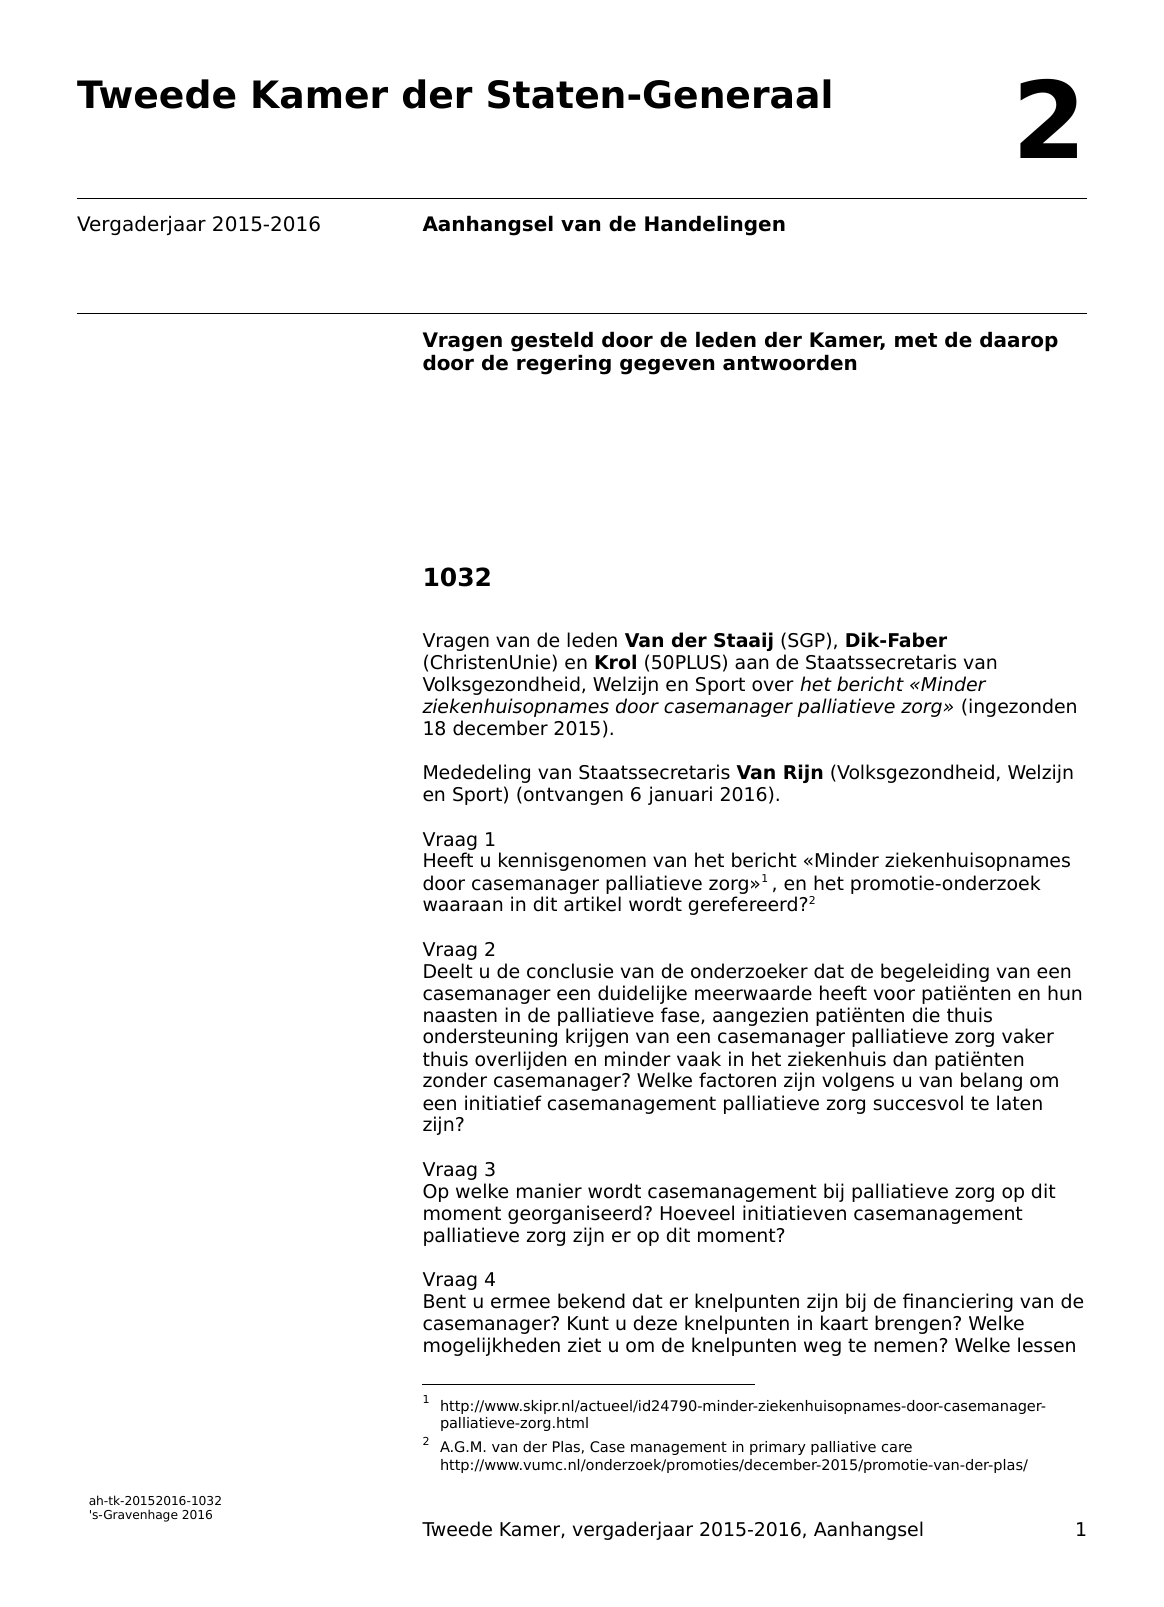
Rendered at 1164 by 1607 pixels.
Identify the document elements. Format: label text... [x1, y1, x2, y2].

table_header 2 [886, 59, 1087, 198]
text Vraag 3 [422, 1158, 1087, 1181]
text Mededeling van Staatssecretaris Van Rijn (Volksgezondheid, Welzijn en Sport) (ontvangen 6 januari 2016). [422, 762, 1087, 806]
text Op welke manier wordt casemanagement bij palliatieve zorg op dit moment georganiseerd? Hoeveel initiatieven casemanagement palliatieve zorg zijn er op dit moment? [422, 1181, 1087, 1246]
text A.G.M. van der Plas, Case management in primary palliative care http://www.vumc.nl/onderzoek/promoties/december-2015/promotie-van-der-plas/ [422, 1435, 1087, 1474]
text ah-tk-20152016-1032 [88, 1494, 323, 1508]
text Deelt u de conclusie van de onderzoeker dat de begeleiding van een casemanager een duidelijke meerwaarde heeft voor patiënten en hun naasten in de palliatieve fase, aangezien patiënten die thuis ondersteuning krijgen van een casemanager palliatieve zorg vaker thuis overlijden en minder vaak in het ziekenhuis dan patiënten zonder casemanager? Welke factoren zijn volgens u van belang om een initiatief casemanagement palliatieve zorg succesvol te laten zijn? [422, 961, 1087, 1136]
text 1032 [422, 563, 1087, 592]
text Bent u ermee bekend dat er knelpunten zijn bij de financiering van de casemanager? Kunt u deze knelpunten in kaart brengen? Welke mogelijkheden ziet u om de knelpunten weg te nemen? Welke lessen [422, 1291, 1087, 1357]
table_cell Vragen gesteld door de leden der Kamer, met de daarop door de regering gegeven antwoorden [422, 314, 1087, 375]
table_cell Vergaderjaar 2015-2016 [77, 199, 422, 313]
text Vraag 4 [422, 1269, 1087, 1291]
text Vragen van de leden Van der Staaij (SGP), Dik-Faber (ChristenUnie) en Krol (50PLUS) aan de Staatssecretaris van Volksgezondheid, Welzijn en Sport over het bericht «Minder ziekenhuisopnames door casemanager palliatieve zorg» (ingezonden 18 december 2015). [422, 630, 1087, 740]
table_cell [77, 314, 422, 375]
text Vraag 1 [422, 828, 1087, 850]
text Vraag 2 [422, 938, 1087, 961]
text http://www.skipr.nl/actueel/id24790-minder-ziekenhuisopnames-door-casemanager-palliatieve-zorg.html [422, 1393, 1087, 1432]
text Heeft u kennisgenomen van het bericht «Minder ziekenhuisopnames door casemanager palliatieve zorg», en het promotie-onderzoek waaraan in dit artikel wordt gerefereerd? [422, 850, 1087, 916]
text 's-Gravenhage 2016 [88, 1508, 323, 1522]
table_cell Aanhangsel van de Handelingen [422, 199, 1087, 313]
table_header Tweede Kamer der Staten-Generaal [77, 59, 886, 198]
